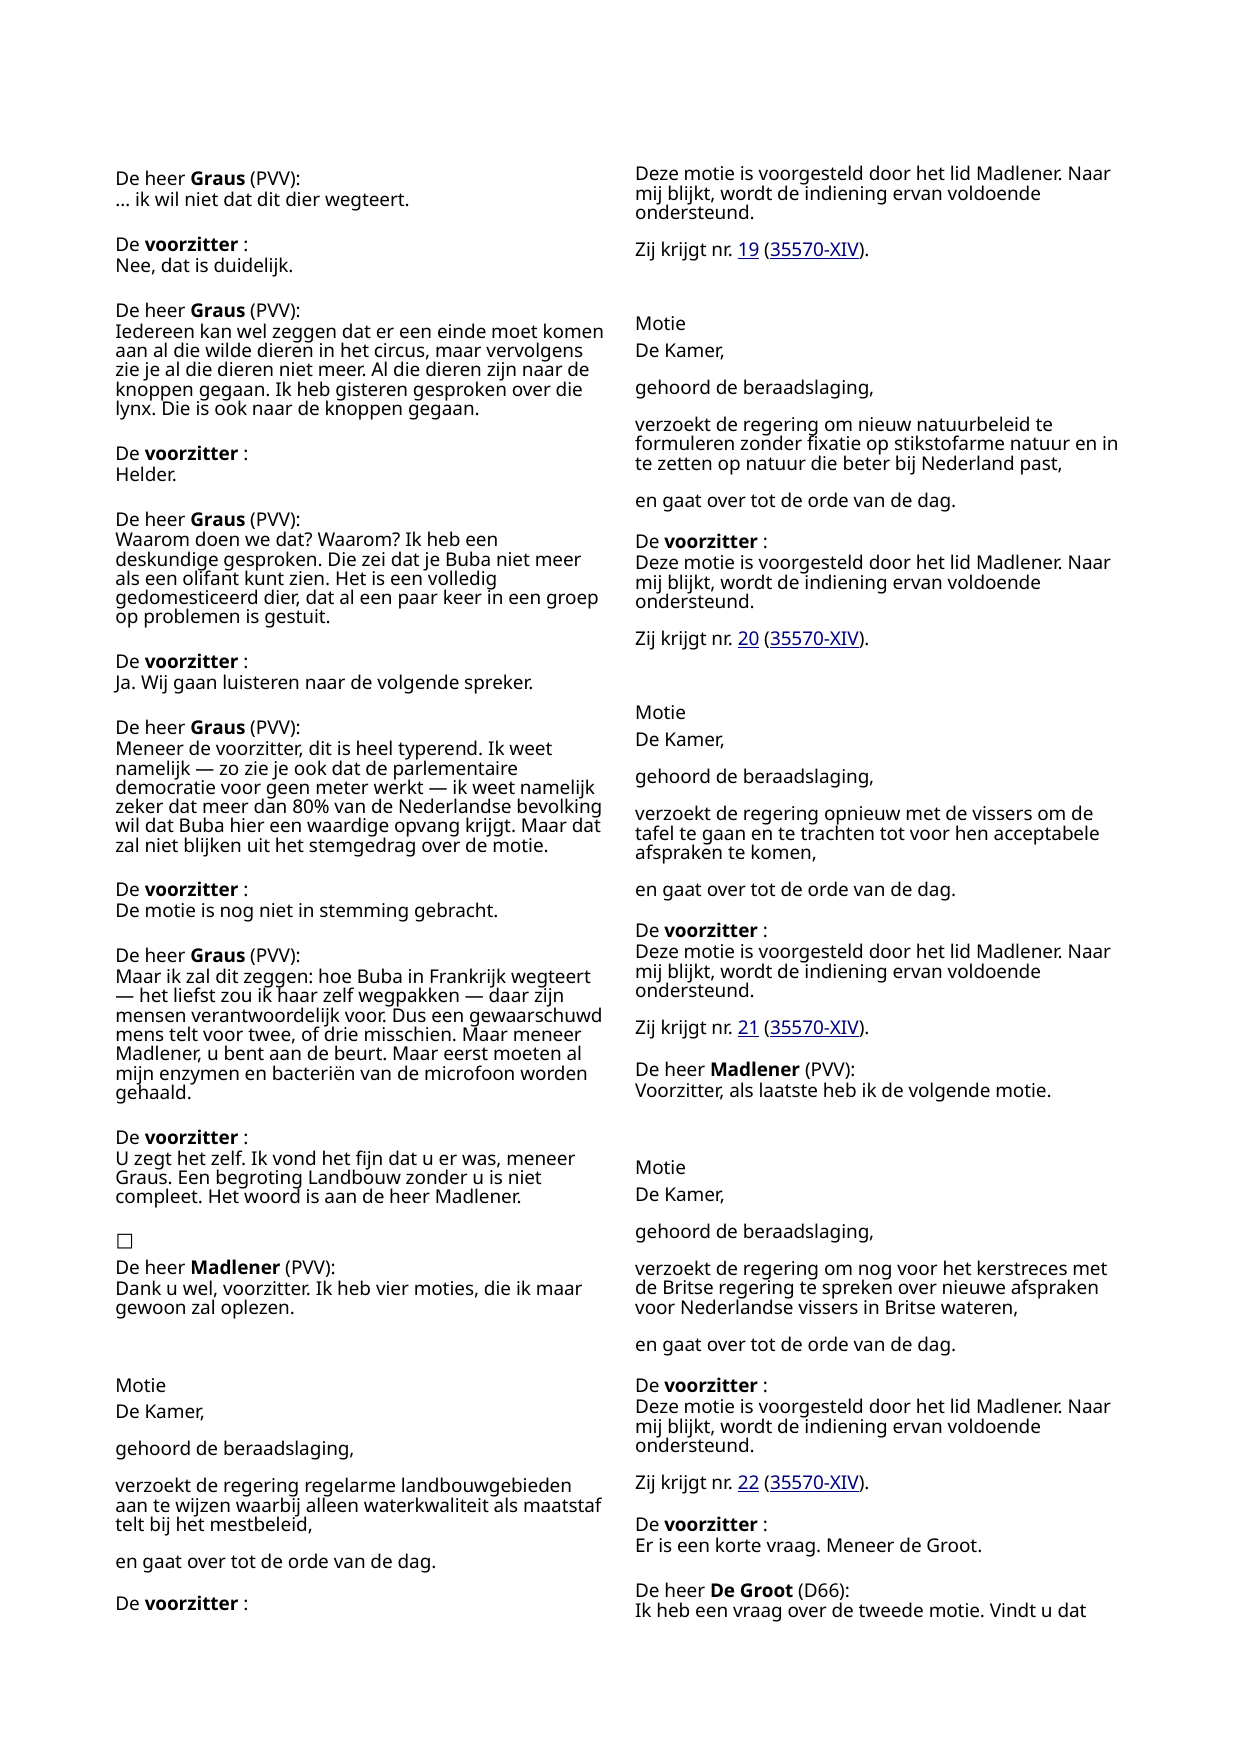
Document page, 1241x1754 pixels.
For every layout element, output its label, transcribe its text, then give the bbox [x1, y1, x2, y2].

text en gaat over tot de orde van de dag. [635, 1336, 1125, 1355]
text De heer Graus (PVV): [115, 297, 605, 323]
text De heer Graus (PVV): [115, 942, 605, 968]
text en gaat over tot de orde van de dag. [635, 492, 1125, 511]
text Deze motie is voorgesteld door het lid Madlener. Naar mij blijkt, wordt de indiening ervan voldoende ondersteund. [635, 554, 1125, 612]
text Motie [635, 311, 1125, 336]
text De Kamer, [635, 731, 1125, 751]
text De voorzitter : [115, 1590, 605, 1616]
text De voorzitter : [115, 877, 605, 902]
text Zij krijgt nr. 21 (35570-XIV). [635, 1019, 1125, 1038]
text Motie [635, 699, 1125, 725]
text De heer Graus (PVV): [115, 165, 605, 191]
text De voorzitter : [635, 529, 1125, 554]
text De voorzitter : [115, 649, 605, 674]
text De voorzitter : [115, 440, 605, 466]
text Zij krijgt nr. 20 (35570-XIV). [635, 630, 1125, 649]
text De voorzitter : [635, 1511, 1125, 1537]
text verzoekt de regering opnieuw met de vissers om de tafel te gaan en te trachten tot voor hen acceptabele afspraken te komen, [635, 805, 1125, 863]
text Motie [115, 1372, 605, 1397]
text De heer Madlener (PVV): [635, 1056, 1125, 1082]
text Dank u wel, voorzitter. Ik heb vier moties, die ik maar gewoon zal oplezen. [115, 1280, 605, 1318]
text Voorzitter, als laatste heb ik de volgende motie. [635, 1082, 1125, 1101]
text Waarom doen we dat? Waarom? Ik heb een deskundige gesproken. Die zei dat je Buba niet meer als een olifant kunt zien. Het is een volledig gedomesticeerd dier, dat al een paar keer in een groep op problemen is gestuit. [115, 531, 605, 628]
text De voorzitter : [635, 1373, 1125, 1398]
text Iedereen kan wel zeggen dat er een einde moet komen aan al die wilde dieren in het circus, maar vervolgens zie je al die dieren niet meer. Al die dieren zijn naar de knoppen gegaan. Ik heb gisteren gesproken over die lynx. Die is ook naar de knoppen gegaan. [115, 323, 605, 419]
text gehoord de beraadslaging, [115, 1440, 605, 1460]
text Deze motie is voorgesteld door het lid Madlener. Naar mij blijkt, wordt de indiening ervan voldoende ondersteund. [635, 943, 1125, 1001]
text verzoekt de regering om nieuw natuurbeleid te formuleren zonder fixatie op stikstofarme natuur en in te zetten op natuur die beter bij Nederland past, [635, 416, 1125, 474]
text Motie [635, 1154, 1125, 1180]
text Er is een korte vraag. Meneer de Groot. [635, 1537, 1125, 1556]
text De Kamer, [115, 1403, 605, 1423]
text en gaat over tot de orde van de dag. [115, 1553, 605, 1572]
text gehoord de beraadslaging, [635, 379, 1125, 398]
text ⬜ [115, 1228, 605, 1254]
text De voorzitter : [115, 231, 605, 257]
text De motie is nog niet in stemming gebracht. [115, 902, 605, 922]
text Meneer de voorzitter, dit is heel typerend. Ik weet namelijk — zo zie je ook dat de parlementaire democratie voor geen meter werkt — ik weet namelijk zeker dat meer dan 80% van de Nederlandse bevolking wil dat Buba hier een waardige opvang krijgt. Maar dat zal niet blijken uit het stemgedrag over de motie. [115, 740, 605, 856]
text Zij krijgt nr. 22 (35570-XIV). [635, 1474, 1125, 1493]
text Deze motie is voorgesteld door het lid Madlener. Naar mij blijkt, wordt de indiening ervan voldoende ondersteund. [635, 165, 1125, 223]
text … ik wil niet dat dit dier wegteert. [115, 191, 605, 210]
text De heer Madlener (PVV): [115, 1254, 605, 1280]
text gehoord de beraadslaging, [635, 768, 1125, 787]
text De voorzitter : [115, 1124, 605, 1150]
text verzoekt de regering regelarme landbouwgebieden aan te wijzen waarbij alleen waterkwaliteit als maatstaf telt bij het mestbeleid, [115, 1477, 605, 1535]
text en gaat over tot de orde van de dag. [635, 881, 1125, 900]
text verzoekt de regering om nog voor het kerstreces met de Britse regering te spreken over nieuwe afspraken voor Nederlandse vissers in Britse wateren, [635, 1260, 1125, 1318]
text U zegt het zelf. Ik vond het fijn dat u er was, meneer Graus. Een begroting Landbouw zonder u is niet compleet. Het woord is aan de heer Madlener. [115, 1150, 605, 1207]
text Ik heb een vraag over de tweede motie. Vindt u dat [635, 1602, 1125, 1622]
text Maar ik zal dit zeggen: hoe Buba in Frankrijk wegteert — het liefst zou ik haar zelf wegpakken — daar zijn mensen verantwoordelijk voor. Dus een gewaarschuwd mens telt voor twee, of drie misschien. Maar meneer Madlener, u bent aan de beurt. Maar eerst moeten al mijn enzymen en bacteriën van de microfoon worden gehaald. [115, 968, 605, 1103]
text Deze motie is voorgesteld door het lid Madlener. Naar mij blijkt, wordt de indiening ervan voldoende ondersteund. [635, 1398, 1125, 1456]
text Nee, dat is duidelijk. [115, 257, 605, 276]
text De Kamer, [635, 342, 1125, 361]
text gehoord de beraadslaging, [635, 1223, 1125, 1242]
text Zij krijgt nr. 19 (35570-XIV). [635, 241, 1125, 260]
text De heer De Groot (D66): [635, 1577, 1125, 1602]
text Helder. [115, 466, 605, 485]
text De Kamer, [635, 1186, 1125, 1205]
text De heer Graus (PVV): [115, 506, 605, 531]
text Ja. Wij gaan luisteren naar de volgende spreker. [115, 674, 605, 694]
text De heer Graus (PVV): [115, 714, 605, 740]
text De voorzitter : [635, 918, 1125, 943]
